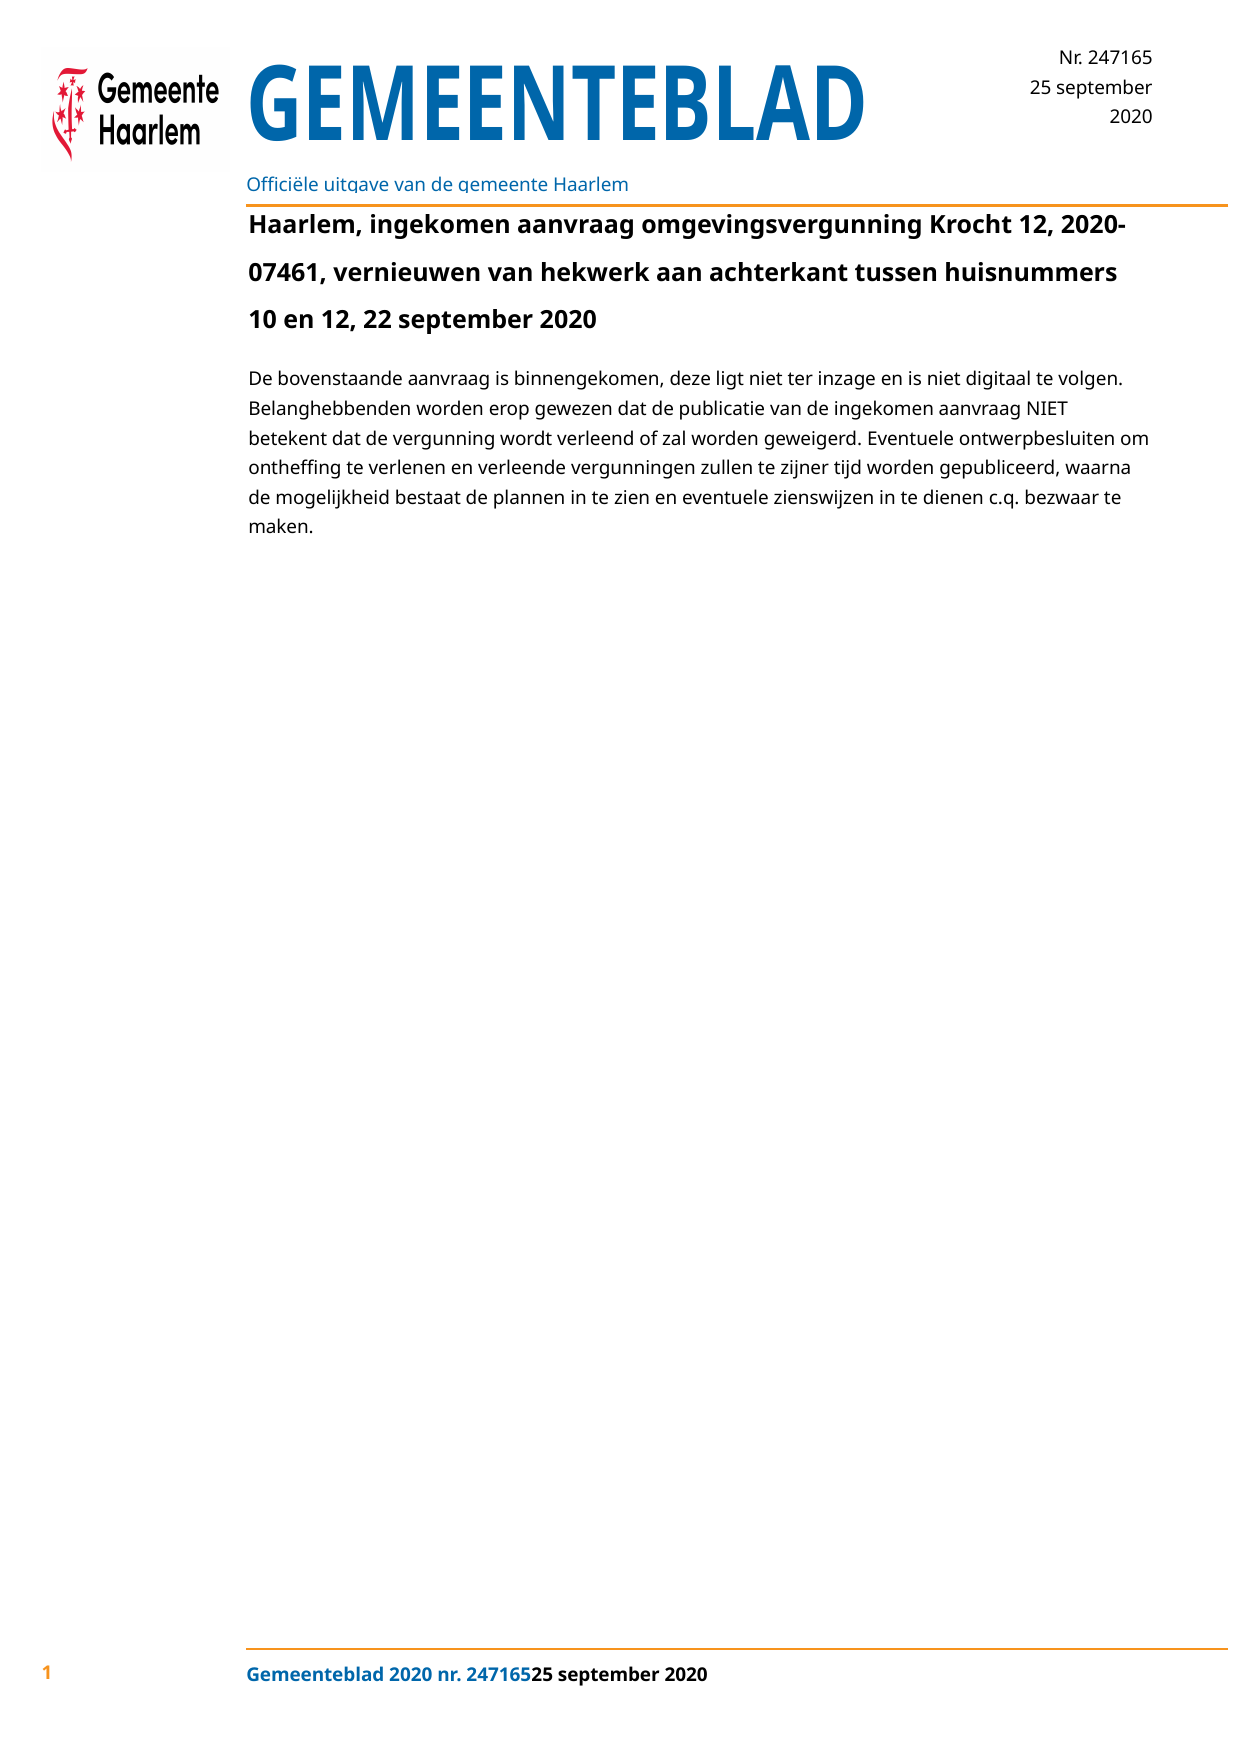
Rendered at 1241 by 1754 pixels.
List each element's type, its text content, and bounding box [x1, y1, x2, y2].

picture [41, 47, 231, 172]
text De bovenstaande aanvraag is binnengekomen, deze ligt niet ter inzage en is niet digitaal te volgen. Belanghebbenden worden erop gewezen dat de publicatie van de ingekomen aanvraag NIET betekent dat de vergunning wordt verleend of zal worden geweigerd. Eventuele ontwerpbesluiten om ontheffing te verlenen en verleende vergunningen zullen te zijner tijd worden gepubliceerd, waarna de mogelijkheid bestaat de plannen in te zien en eventuele zienswijzen in te dienen c.q. bezwaar te maken. [248, 366, 1152, 539]
text Haarlem, ingekomen aanvraag omgevingsvergunning Krocht 12, 2020-07461, vernieuwen van hekwerk aan achterkant tussen huisnummers 10 en 12, 22 september 2020 [248, 207, 1152, 336]
